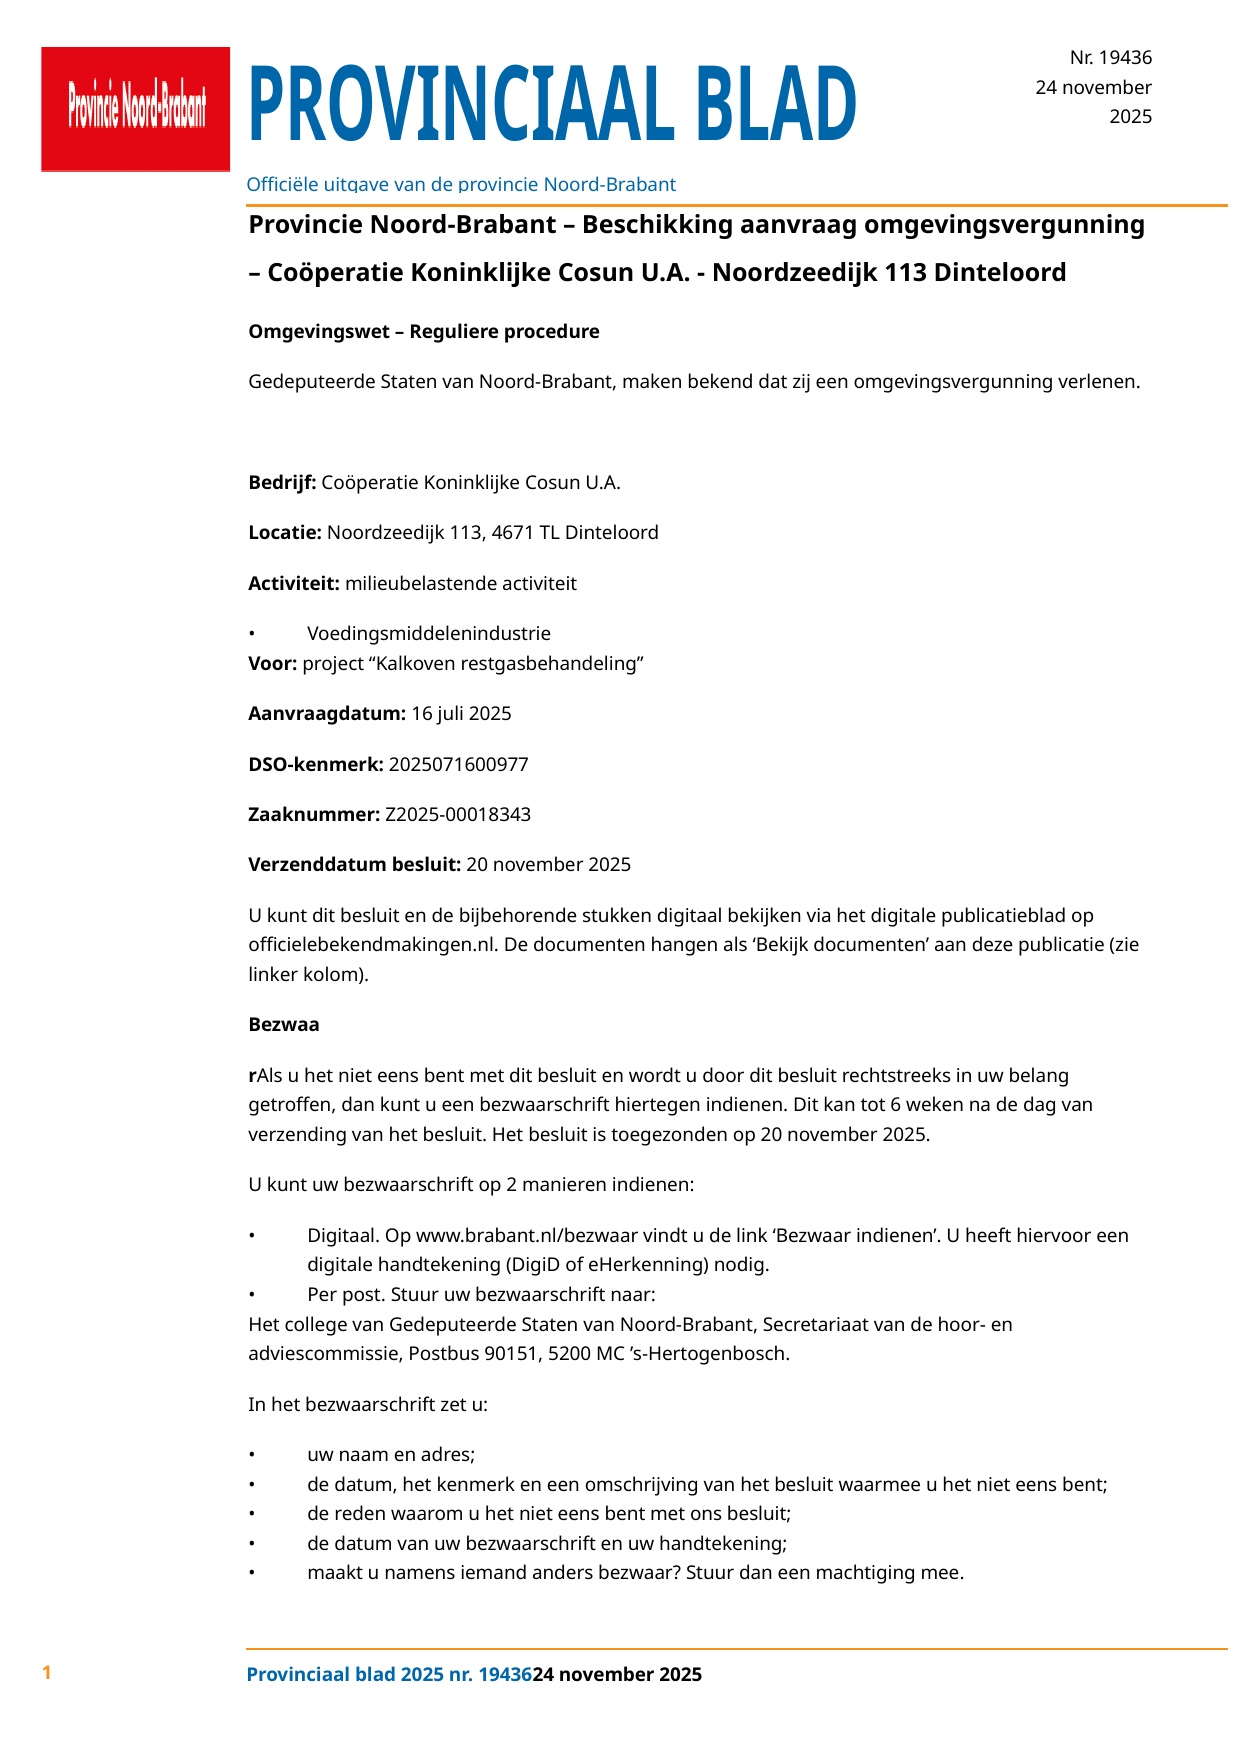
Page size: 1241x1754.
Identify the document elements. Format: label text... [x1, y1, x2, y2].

list Per post. Stuur uw bezwaarschrift naar: [248, 1281, 1152, 1307]
list de datum, het kenmerk en een omschrijving van het besluit waarmee u het niet eens bent; [248, 1471, 1152, 1497]
list maakt u namens iemand anders bezwaar? Stuur dan een machtiging mee. [248, 1559, 1152, 1585]
text U kunt dit besluit en de bijbehorende stukken digitaal bekijken via het digitale publicatieblad op officielebekendmakingen.nl. De documenten hangen als ‘Bekijk documenten’ aan deze publicatie (zie linker kolom). [248, 902, 1152, 987]
text Locatie: Noordzeedijk 113, 4671 TL Dinteloord [248, 519, 1152, 545]
list uw naam en adres; [248, 1441, 1152, 1467]
text Provincie Noord-Brabant – Beschikking aanvraag omgevingsvergunning – Coöperatie Koninklijke Cosun U.A. - Noordzeedijk 113 Dinteloord [248, 207, 1152, 288]
text Bezwaa [248, 1012, 1152, 1037]
text DSO-kenmerk: 2025071600977 [248, 751, 1152, 777]
text In het bezwaarschrift zet u: [248, 1391, 1152, 1417]
list de datum van uw bezwaarschrift en uw handtekening; [248, 1530, 1152, 1556]
picture [41, 47, 231, 172]
text Verzenddatum besluit: 20 november 2025 [248, 852, 1152, 877]
list Digitaal. Op www.brabant.nl/bezwaar vindt u de link ‘Bezwaar indienen’. U heeft hiervoor een digitale handtekening (DigiD of eHerkenning) nodig. [248, 1222, 1152, 1277]
list de reden waarom u het niet eens bent met ons besluit; [248, 1500, 1152, 1526]
text Omgevingswet – Reguliere procedure [248, 318, 1152, 344]
text Activiteit: milieubelastende activiteit [248, 570, 1152, 596]
text rAls u het niet eens bent met dit besluit en wordt u door dit besluit rechtstreeks in uw belang getroffen, dan kunt u een bezwaarschrift hiertegen indienen. Dit kan tot 6 weken na de dag van verzending van het besluit. Het besluit is toegezonden op 20 november 2025. [248, 1062, 1152, 1147]
text Gedeputeerde Staten van Noord-Brabant, maken bekend dat zij een omgevingsvergunning verlenen. [248, 368, 1152, 394]
list Voedingsmiddelenindustrie [248, 620, 1152, 646]
text Het college van Gedeputeerde Staten van Noord-Brabant, Secretariaat van de hoor- en adviescommissie, Postbus 90151, 5200 MC ’s‑Hertogenbosch. [248, 1311, 1152, 1366]
text Voor: project “Kalkoven restgasbehandeling” [248, 650, 1152, 676]
text Zaaknummer: Z2025-00018343 [248, 801, 1152, 827]
text U kunt uw bezwaarschrift op 2 manieren indienen: [248, 1172, 1152, 1197]
text Bedrijf: Coöperatie Koninklijke Cosun U.A. [248, 469, 1152, 495]
text Aanvraagdatum: 16 juli 2025 [248, 700, 1152, 726]
